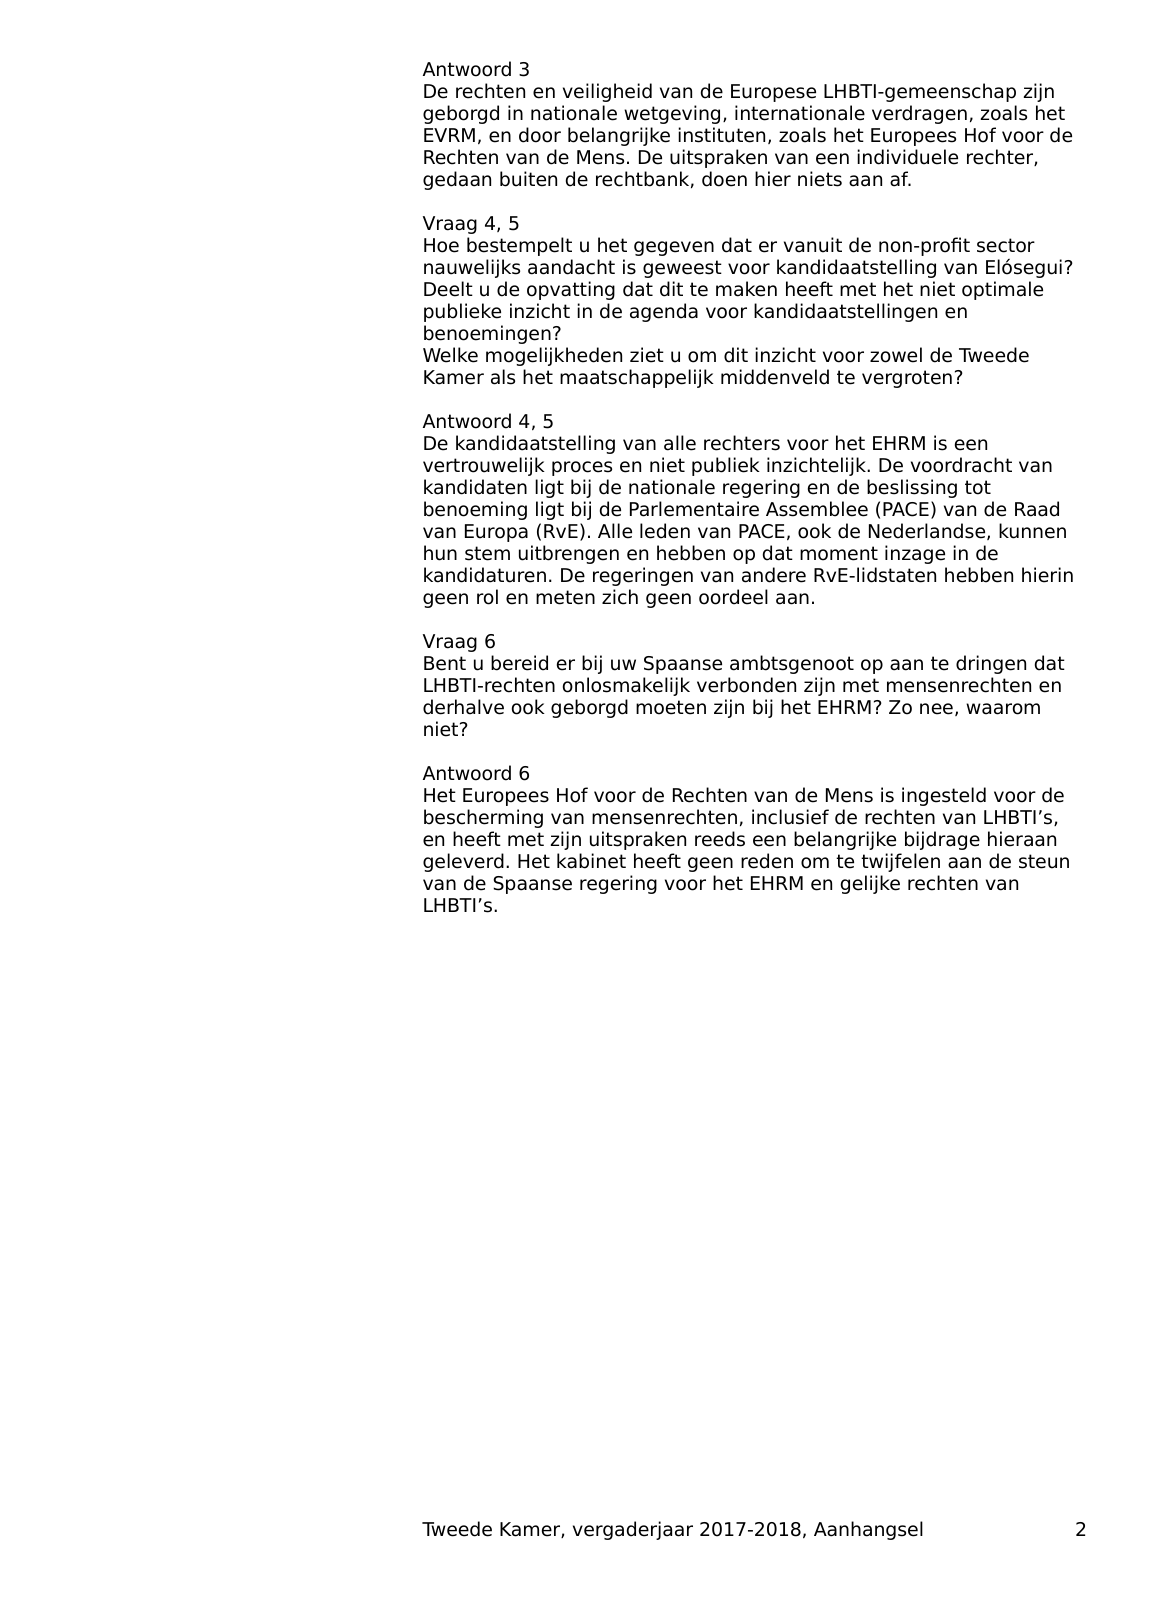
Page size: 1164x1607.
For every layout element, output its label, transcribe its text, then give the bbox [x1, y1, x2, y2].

text Vraag 6 [422, 631, 1087, 653]
text Vraag 4, 5 [422, 213, 1087, 235]
text Antwoord 6 [422, 763, 1087, 785]
text Bent u bereid er bij uw Spaanse ambtsgenoot op aan te dringen dat LHBTI-rechten onlosmakelijk verbonden zijn met mensenrechten en derhalve ook geborgd moeten zijn bij het EHRM? Zo nee, waarom niet? [422, 653, 1087, 741]
text Het Europees Hof voor de Rechten van de Mens is ingesteld voor de bescherming van mensenrechten, inclusief de rechten van LHBTI’s, en heeft met zijn uitspraken reeds een belangrijke bijdrage hieraan geleverd. Het kabinet heeft geen reden om te twijfelen aan de steun van de Spaanse regering voor het EHRM en gelijke rechten van LHBTI’s. [422, 785, 1087, 917]
text De rechten en veiligheid van de Europese LHBTI-gemeenschap zijn geborgd in nationale wetgeving, internationale verdragen, zoals het EVRM, en door belangrijke instituten, zoals het Europees Hof voor de Rechten van de Mens. De uitspraken van een individuele rechter, gedaan buiten de rechtbank, doen hier niets aan af. [422, 81, 1087, 191]
text De kandidaatstelling van alle rechters voor het EHRM is een vertrouwelijk proces en niet publiek inzichtelijk. De voordracht van kandidaten ligt bij de nationale regering en de beslissing tot benoeming ligt bij de Parlementaire Assemblee (PACE) van de Raad van Europa (RvE). Alle leden van PACE, ook de Nederlandse, kunnen hun stem uitbrengen en hebben op dat moment inzage in de kandidaturen. De regeringen van andere RvE-lidstaten hebben hierin geen rol en meten zich geen oordeel aan. [422, 433, 1087, 609]
text Antwoord 3 [422, 59, 1087, 81]
text Welke mogelijkheden ziet u om dit inzicht voor zowel de Tweede Kamer als het maatschappelijk middenveld te vergroten? [422, 345, 1087, 389]
text Hoe bestempelt u het gegeven dat er vanuit de non-profit sector nauwelijks aandacht is geweest voor kandidaatstelling van Elósegui? Deelt u de opvatting dat dit te maken heeft met het niet optimale publieke inzicht in de agenda voor kandidaatstellingen en benoemingen? [422, 235, 1087, 345]
text Antwoord 4, 5 [422, 411, 1087, 433]
